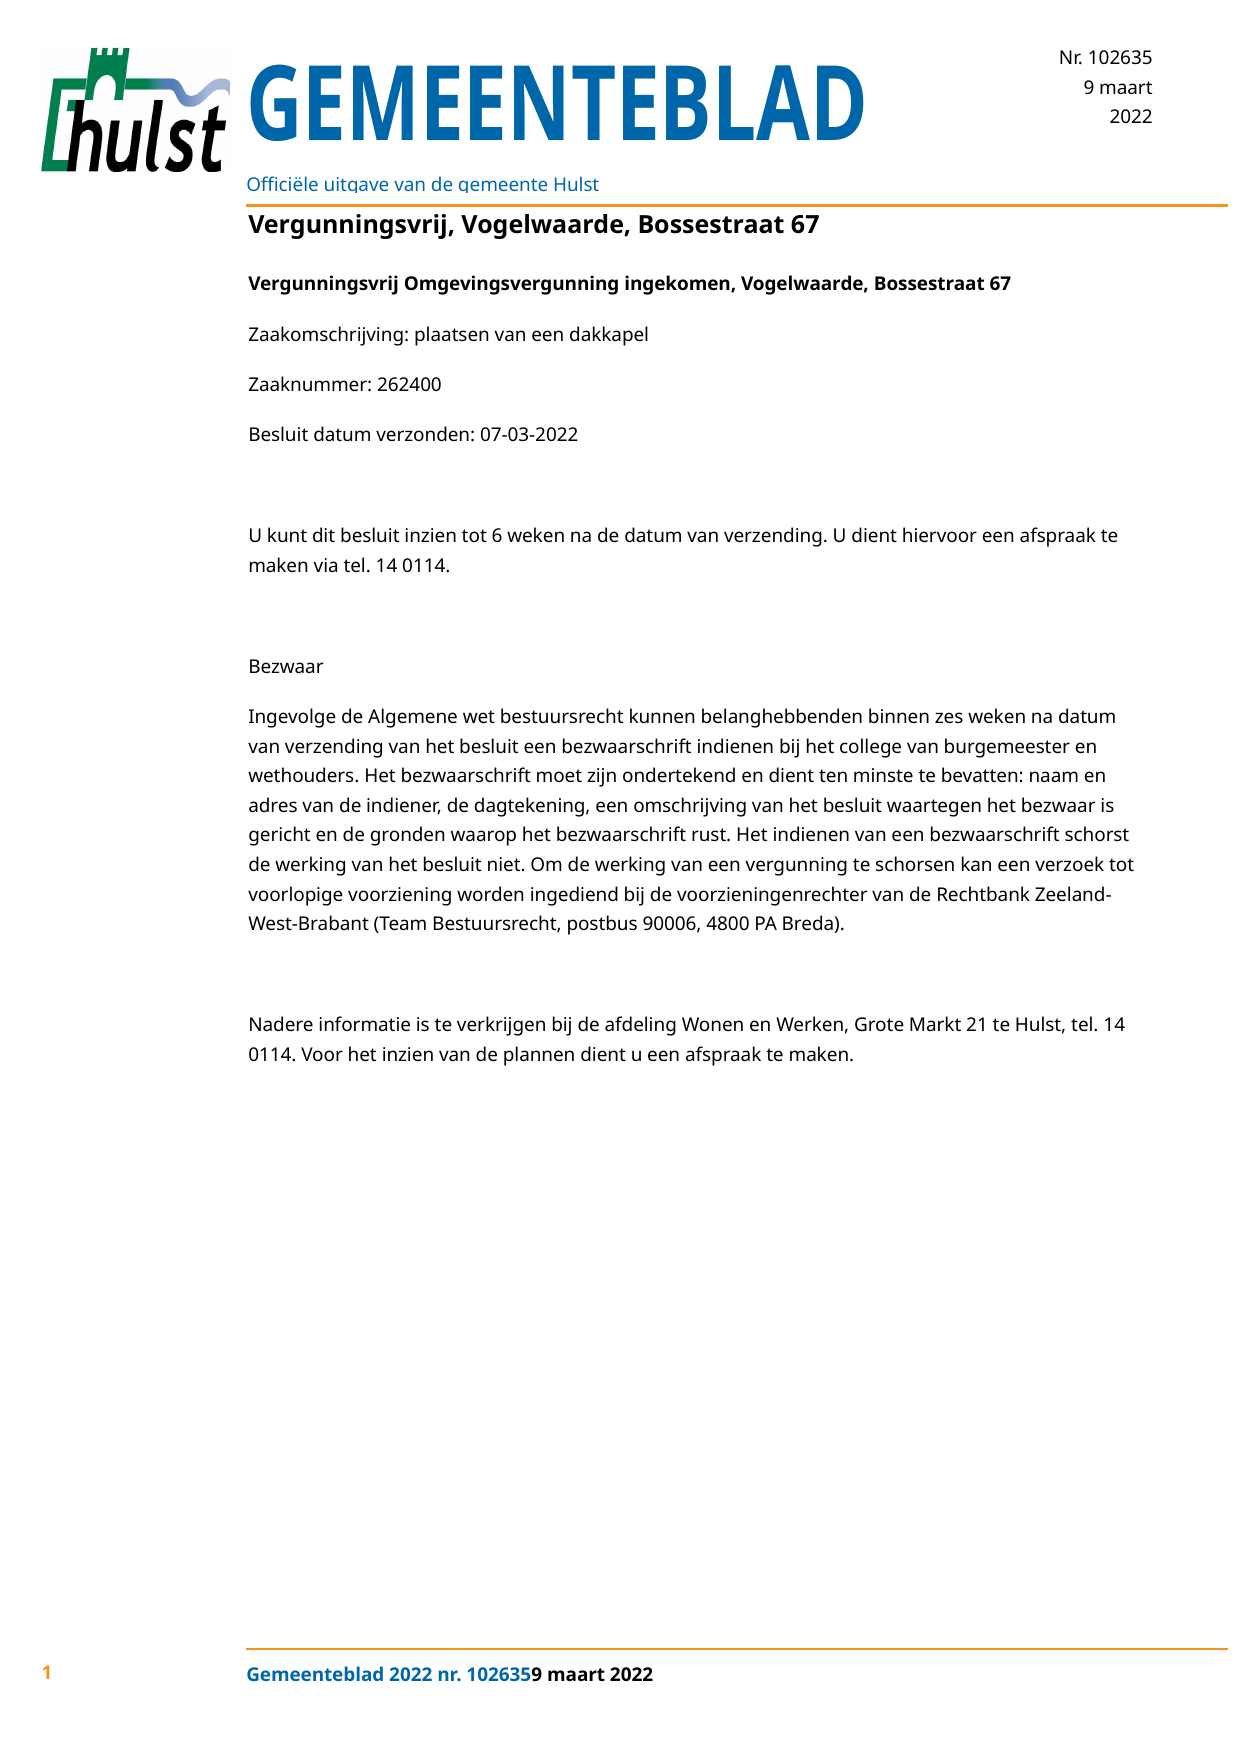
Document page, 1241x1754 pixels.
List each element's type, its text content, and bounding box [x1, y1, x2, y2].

text Zaaknummer: 262400 [248, 371, 1152, 397]
text Ingevolge de Algemene wet bestuursrecht kunnen belanghebbenden binnen zes weken na datum van verzending van het besluit een bezwaarschrift indienen bij het college van burgemeester en wethouders. Het bezwaarschrift moet zijn ondertekend en dient ten minste te bevatten: naam en adres van de indiener, de dagtekening, een omschrijving van het besluit waartegen het bezwaar is gericht en de gronden waarop het bezwaarschrift rust. Het indienen van een bezwaarschrift schorst de werking van het besluit niet. Om de werking van een vergunning te schorsen kan een verzoek tot voorlopige voorziening worden ingediend bij de voorzieningenrechter van de Rechtbank Zeeland-West-Brabant (Team Bestuursrecht, postbus 90006, 4800 PA Breda). [248, 703, 1152, 936]
text Zaakomschrijving: plaatsen van een dakkapel [248, 321, 1152, 346]
text Vergunningsvrij Omgevingsvergunning ingekomen, Vogelwaarde, Bossestraat 67 [248, 270, 1152, 296]
text Vergunningsvrij, Vogelwaarde, Bossestraat 67 [248, 207, 1152, 241]
picture [41, 47, 231, 172]
text Nadere informatie is te verkrijgen bij de afdeling Wonen en Werken, Grote Markt 21 te Hulst, tel. 14 0114. Voor het inzien van de plannen dient u een afspraak te maken. [248, 1011, 1152, 1066]
text Besluit datum verzonden: 07-03-2022 [248, 422, 1152, 447]
text U kunt dit besluit inzien tot 6 weken na de datum van verzending. U dient hiervoor een afspraak te maken via tel. 14 0114. [248, 522, 1152, 578]
text Bezwaar [248, 653, 1152, 678]
